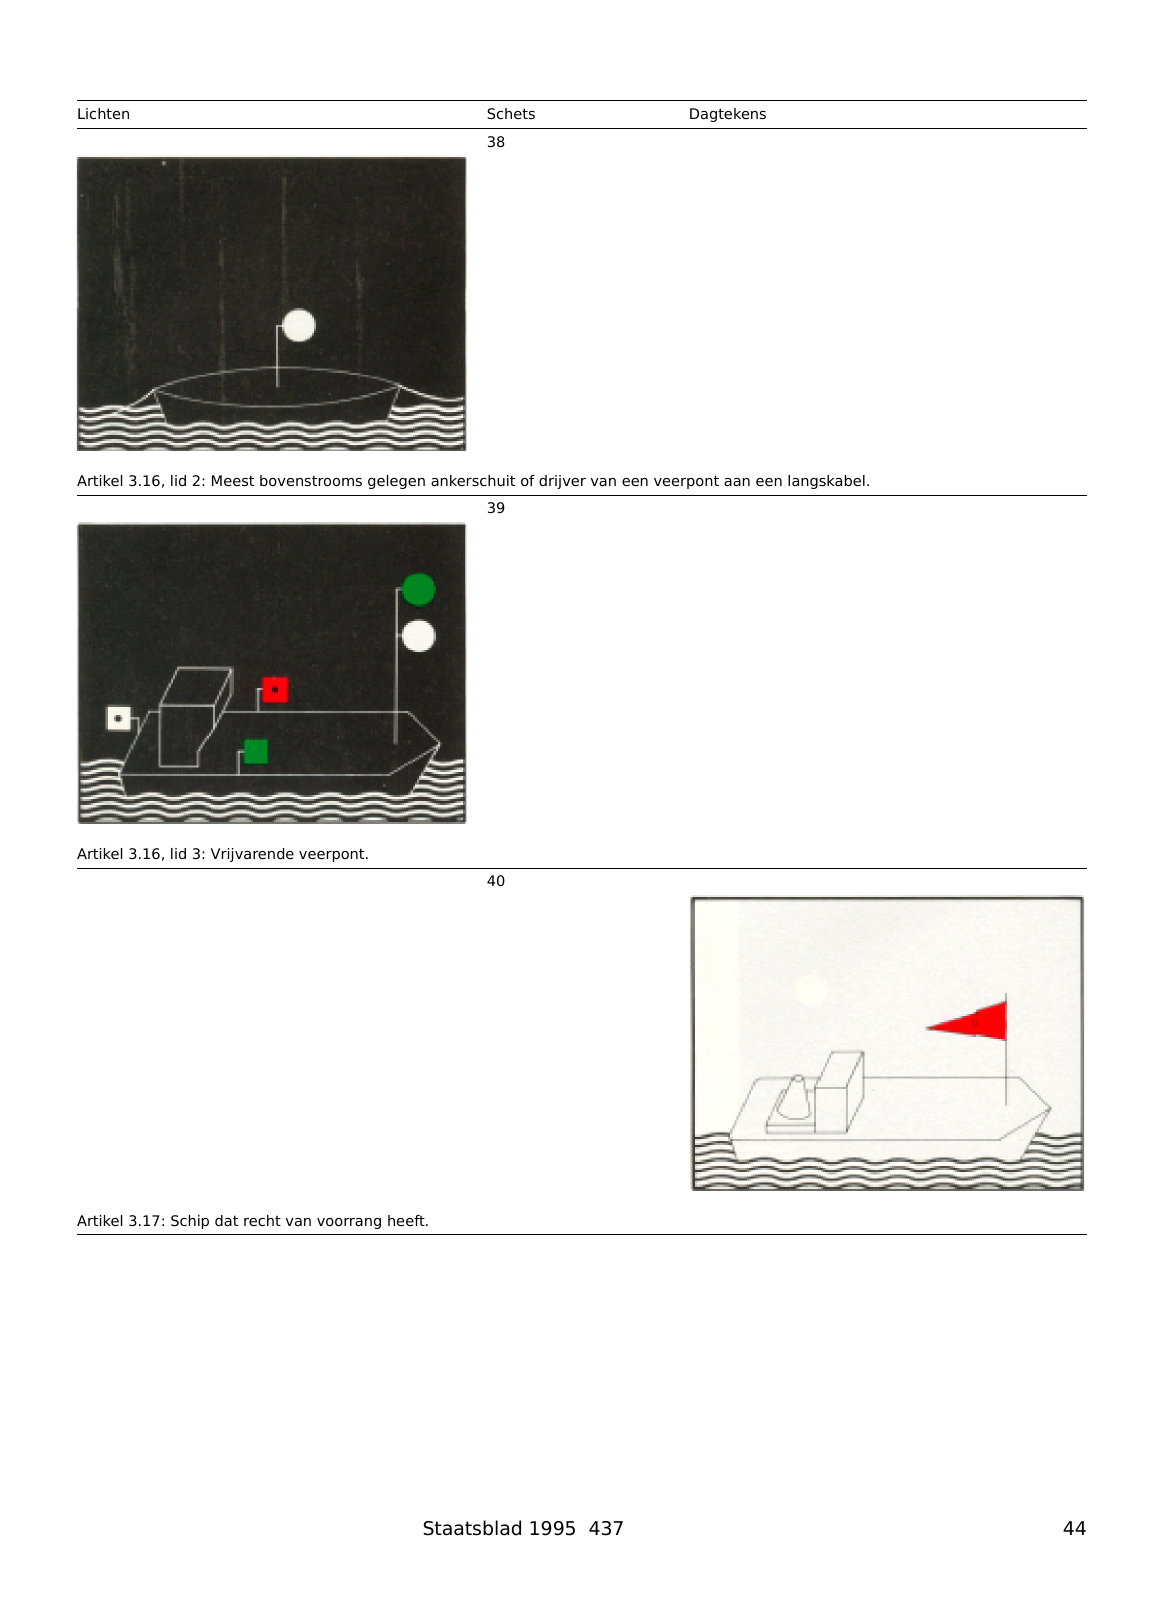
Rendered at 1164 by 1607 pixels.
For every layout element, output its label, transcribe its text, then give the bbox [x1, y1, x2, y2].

table_header Dagtekens [683, 101, 1087, 128]
picture [76, 155, 467, 451]
table_cell Artikel 3.17: Schip dat recht van voorrang heeft. [77, 1213, 1087, 1234]
table_header Lichten [77, 101, 481, 128]
table_cell 38 [481, 129, 683, 473]
table_cell [77, 496, 481, 846]
picture [688, 895, 1085, 1191]
table_cell [683, 869, 1087, 1213]
table_cell Artikel 3.16, lid 3: Vrijvarende veerpont. [77, 846, 1087, 867]
table_header Schets [481, 101, 683, 128]
table_cell Artikel 3.16, lid 2: Meest bovenstrooms gelegen ankerschuit of drijver van een veerpont aan een langskabel. [77, 473, 1087, 495]
table_cell [77, 129, 481, 473]
table_cell 39 [481, 496, 683, 846]
table_cell [77, 869, 481, 1213]
table_cell [683, 129, 1087, 473]
picture [76, 522, 467, 824]
table_cell 40 [481, 869, 683, 1213]
table_cell [683, 496, 1087, 846]
